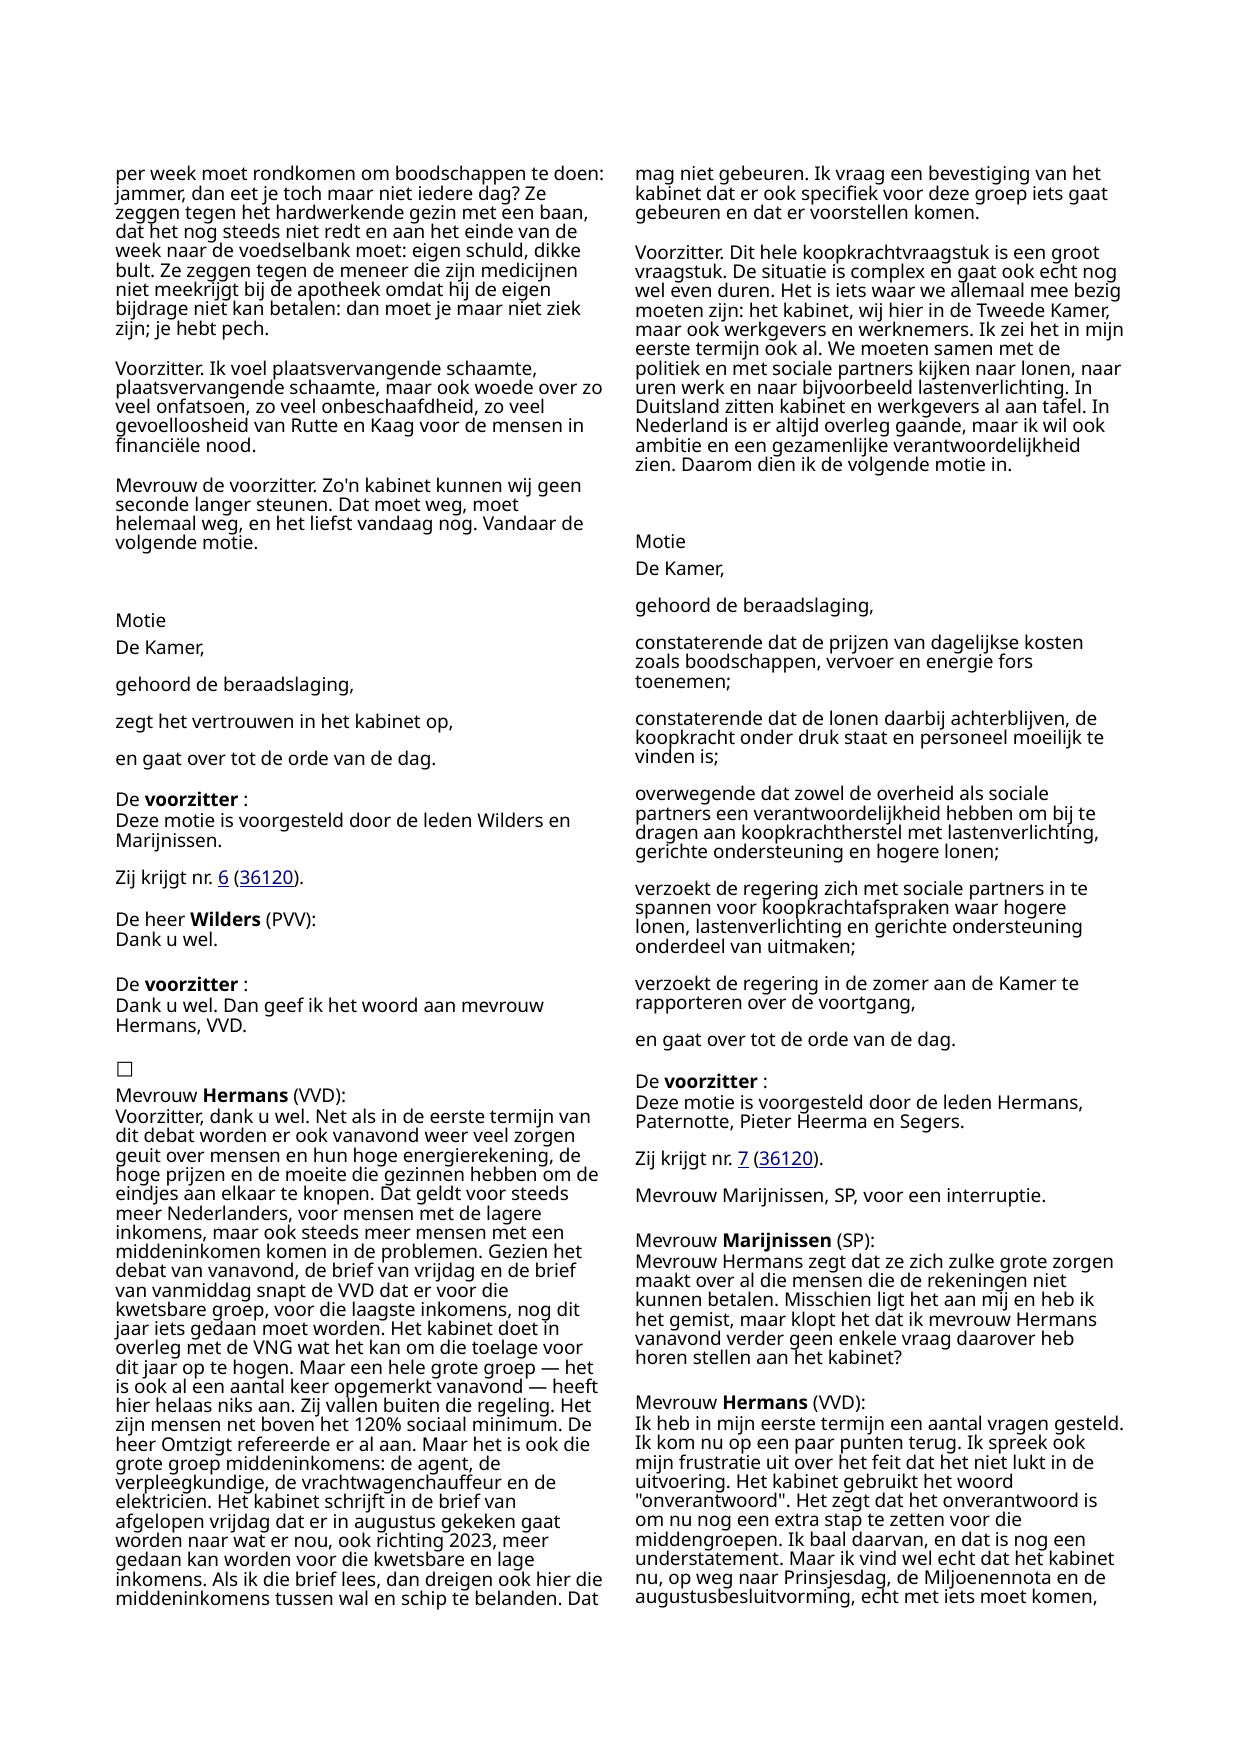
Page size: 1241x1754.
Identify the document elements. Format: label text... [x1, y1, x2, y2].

text De Kamer, [115, 639, 605, 658]
text verzoekt de regering in de zomer aan de Kamer te rapporteren over de voortgang, [635, 975, 1125, 1013]
text Ik heb in mijn eerste termijn een aantal vragen gesteld. Ik kom nu op een paar punten terug. Ik spreek ook mijn frustratie uit over het feit dat het niet lukt in de uitvoering. Het kabinet gebruikt het woord "onverantwoord". Het zegt dat het onverantwoord is om nu nog een extra stap te zetten voor die middengroepen. Ik baal daarvan, en dat is nog een understatement. Maar ik vind wel echt dat het kabinet nu, op weg naar Prinsjesdag, de Miljoenennota en de augustusbesluitvorming, echt met iets moet komen, [635, 1415, 1125, 1608]
text Dank u wel. [115, 931, 605, 951]
text Deze motie is voorgesteld door de leden Hermans, Paternotte, Pieter Heerma en Segers. [635, 1094, 1125, 1132]
text ⬜ [115, 1057, 605, 1082]
text Mevrouw Hermans (VVD): [635, 1389, 1125, 1415]
text Deze motie is voorgesteld door de leden Wilders en Marijnissen. [115, 812, 605, 851]
text De voorzitter : [115, 972, 605, 997]
text De heer Wilders (PVV): [115, 906, 605, 931]
text Dank u wel. Dan geef ik het woord aan mevrouw Hermans, VVD. [115, 997, 605, 1036]
text verzoekt de regering zich met sociale partners in te spannen voor koopkrachtafspraken waar hogere lonen, lastenverlichting en gerichte ondersteuning onderdeel van uitmaken; [635, 880, 1125, 957]
text Mevrouw Marijnissen (SP): [635, 1227, 1125, 1253]
text gehoord de beraadslaging, [115, 676, 605, 695]
text Mevrouw Marijnissen, SP, voor een interruptie. [635, 1187, 1125, 1206]
text Zij krijgt nr. 7 (36120). [635, 1150, 1125, 1169]
text Mevrouw Hermans zegt dat ze zich zulke grote zorgen maakt over al die mensen die de rekeningen niet kunnen betalen. Misschien ligt het aan mij en heb ik het gemist, maar klopt het dat ik mevrouw Hermans vanavond verder geen enkele vraag daarover heb horen stellen aan het kabinet? [635, 1253, 1125, 1368]
text zegt het vertrouwen in het kabinet op, [115, 713, 605, 732]
text Voorzitter, dank u wel. Net als in de eerste termijn van dit debat worden er ook vanavond weer veel zorgen geuit over mensen en hun hoge energierekening, de hoge prijzen en de moeite die gezinnen hebben om de eindjes aan elkaar te knopen. Dat geldt voor steeds meer Nederlanders, voor mensen met de lagere inkomens, maar ook steeds meer mensen met een middeninkomen komen in de problemen. Gezien het debat van vanavond, de brief van vrijdag en de brief van vanmiddag snapt de VVD dat er voor die kwetsbare groep, voor die laagste inkomens, nog dit jaar iets gedaan moet worden. Het kabinet doet in overleg met de VNG wat het kan om die toelage voor dit jaar op te hogen. Maar een hele grote groep — het is ook al een aantal keer opgemerkt vanavond — heeft hier helaas niks aan. Zij vallen buiten die regeling. Het zijn mensen net boven het 120% sociaal minimum. De heer Omtzigt refereerde er al aan. Maar het is ook die grote groep middeninkomens: de agent, de verpleegkundige, de vrachtwagenchauffeur en de elektricien. Het kabinet schrijft in de brief van afgelopen vrijdag dat er in augustus gekeken gaat worden naar wat er nou, ook richting 2023, meer gedaan kan worden voor die kwetsbare en lage inkomens. Als ik die brief lees, dan dreigen ook hier die middeninkomens tussen wal en schip te belanden. Dat [115, 1108, 605, 1609]
text Motie [115, 607, 605, 633]
text constaterende dat de prijzen van dagelijkse kosten zoals boodschappen, vervoer en energie fors toenemen; [635, 634, 1125, 692]
text De voorzitter : [635, 1068, 1125, 1094]
text gehoord de beraadslaging, [635, 597, 1125, 616]
text Voorzitter. Dit hele koopkrachtvraagstuk is een groot vraagstuk. De situatie is complex en gaat ook echt nog wel even duren. Het is iets waar we allemaal mee bezig moeten zijn: het kabinet, wij hier in de Tweede Kamer, maar ook werkgevers en werknemers. Ik zei het in mijn eerste termijn ook al. We moeten samen met de politiek en met sociale partners kijken naar lonen, naar uren werk en naar bijvoorbeeld lastenverlichting. In Duitsland zitten kabinet en werkgevers al aan tafel. In Nederland is er altijd overleg gaande, maar ik wil ook ambitie en een gezamenlijke verantwoordelijkheid zien. Daarom dien ik de volgende motie in. [635, 244, 1125, 475]
text Mevrouw de voorzitter. Zo'n kabinet kunnen wij geen seconde langer steunen. Dat moet weg, moet helemaal weg, en het liefst vandaag nog. Vandaar de volgende motie. [115, 477, 605, 554]
text constaterende dat de lonen daarbij achterblijven, de koopkracht onder druk staat en personeel moeilijk te vinden is; [635, 710, 1125, 767]
text De Kamer, [635, 560, 1125, 579]
text Zij krijgt nr. 6 (36120). [115, 869, 605, 888]
text en gaat over tot de orde van de dag. [635, 1031, 1125, 1050]
text en gaat over tot de orde van de dag. [115, 750, 605, 769]
text Motie [635, 528, 1125, 554]
text Voorzitter. Ik voel plaatsvervangende schaamte, plaatsvervangende schaamte, maar ook woede over zo veel onfatsoen, zo veel onbeschaafdheid, zo veel gevoelloosheid van Rutte en Kaag voor de mensen in financiële nood. [115, 359, 605, 456]
text mag niet gebeuren. Ik vraag een bevestiging van het kabinet dat er ook specifiek voor deze groep iets gaat gebeuren en dat er voorstellen komen. [635, 165, 1125, 223]
text De voorzitter : [115, 787, 605, 812]
text Mevrouw Hermans (VVD): [115, 1082, 605, 1108]
text per week moet rondkomen om boodschappen te doen: jammer, dan eet je toch maar niet iedere dag? Ze zeggen tegen het hardwerkende gezin met een baan, dat het nog steeds niet redt en aan het einde van de week naar de voedselbank moet: eigen schuld, dikke bult. Ze zeggen tegen de meneer die zijn medicijnen niet meekrijgt bij de apotheek omdat hij de eigen bijdrage niet kan betalen: dan moet je maar niet ziek zijn; je hebt pech. [115, 165, 605, 339]
text overwegende dat zowel de overheid als sociale partners een verantwoordelijkheid hebben om bij te dragen aan koopkrachtherstel met lastenverlichting, gerichte ondersteuning en hogere lonen; [635, 785, 1125, 862]
